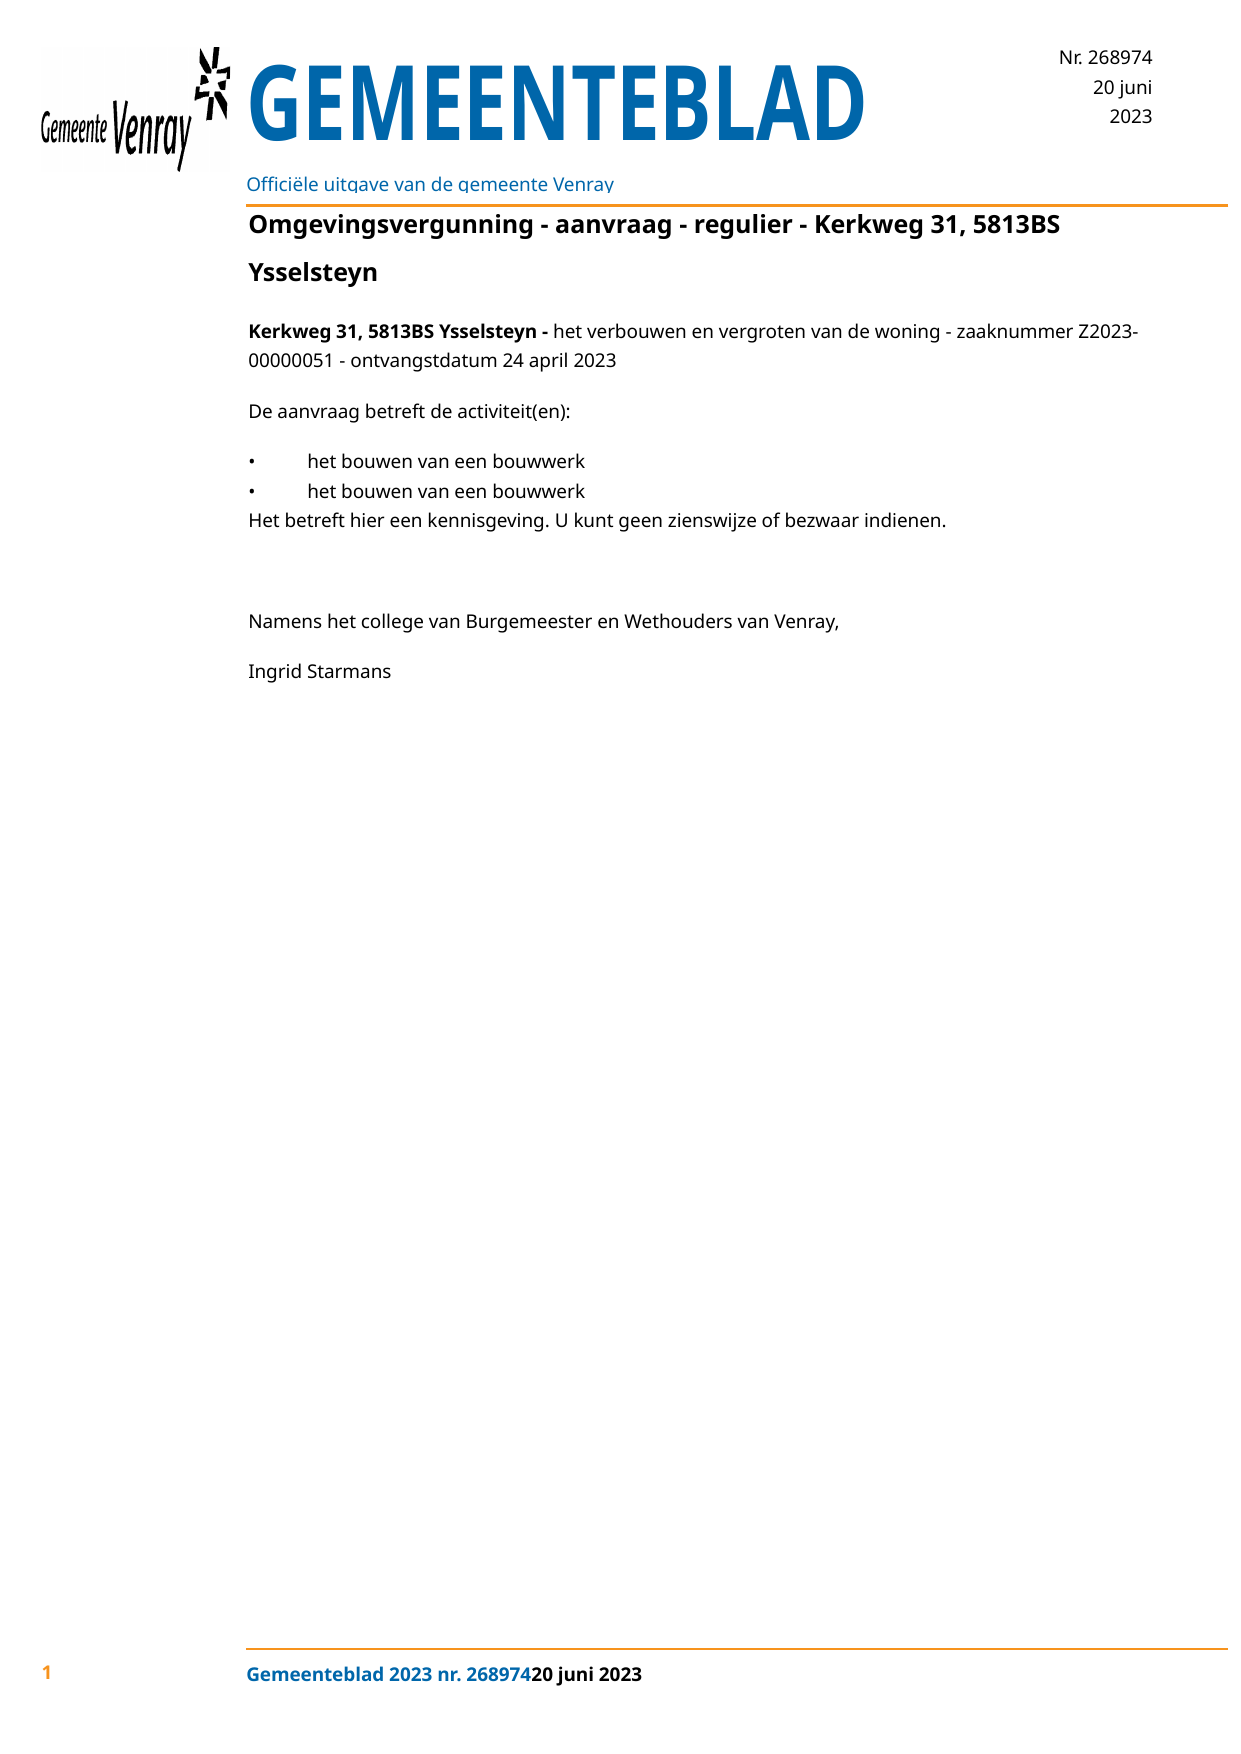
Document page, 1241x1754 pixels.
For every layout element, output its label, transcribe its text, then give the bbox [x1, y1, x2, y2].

picture [41, 47, 231, 172]
text Omgevingsvergunning - aanvraag - regulier - Kerkweg 31, 5813BS Ysselsteyn [248, 207, 1152, 288]
text Namens het college van Burgemeester en Wethouders van Venray, [248, 608, 1152, 634]
text Het betreft hier een kennisgeving. U kunt geen zienswijze of bezwaar indienen. [248, 507, 1152, 533]
list het bouwen van een bouwwerk [248, 478, 1152, 504]
text De aanvraag betreft de activiteit(en): [248, 398, 1152, 424]
text Kerkweg 31, 5813BS Ysselsteyn - het verbouwen en vergroten van de woning - zaaknummer Z2023-00000051 - ontvangstdatum 24 april 2023 [248, 318, 1152, 373]
list het bouwen van een bouwwerk [248, 448, 1152, 474]
text Ingrid Starmans [248, 659, 1152, 684]
